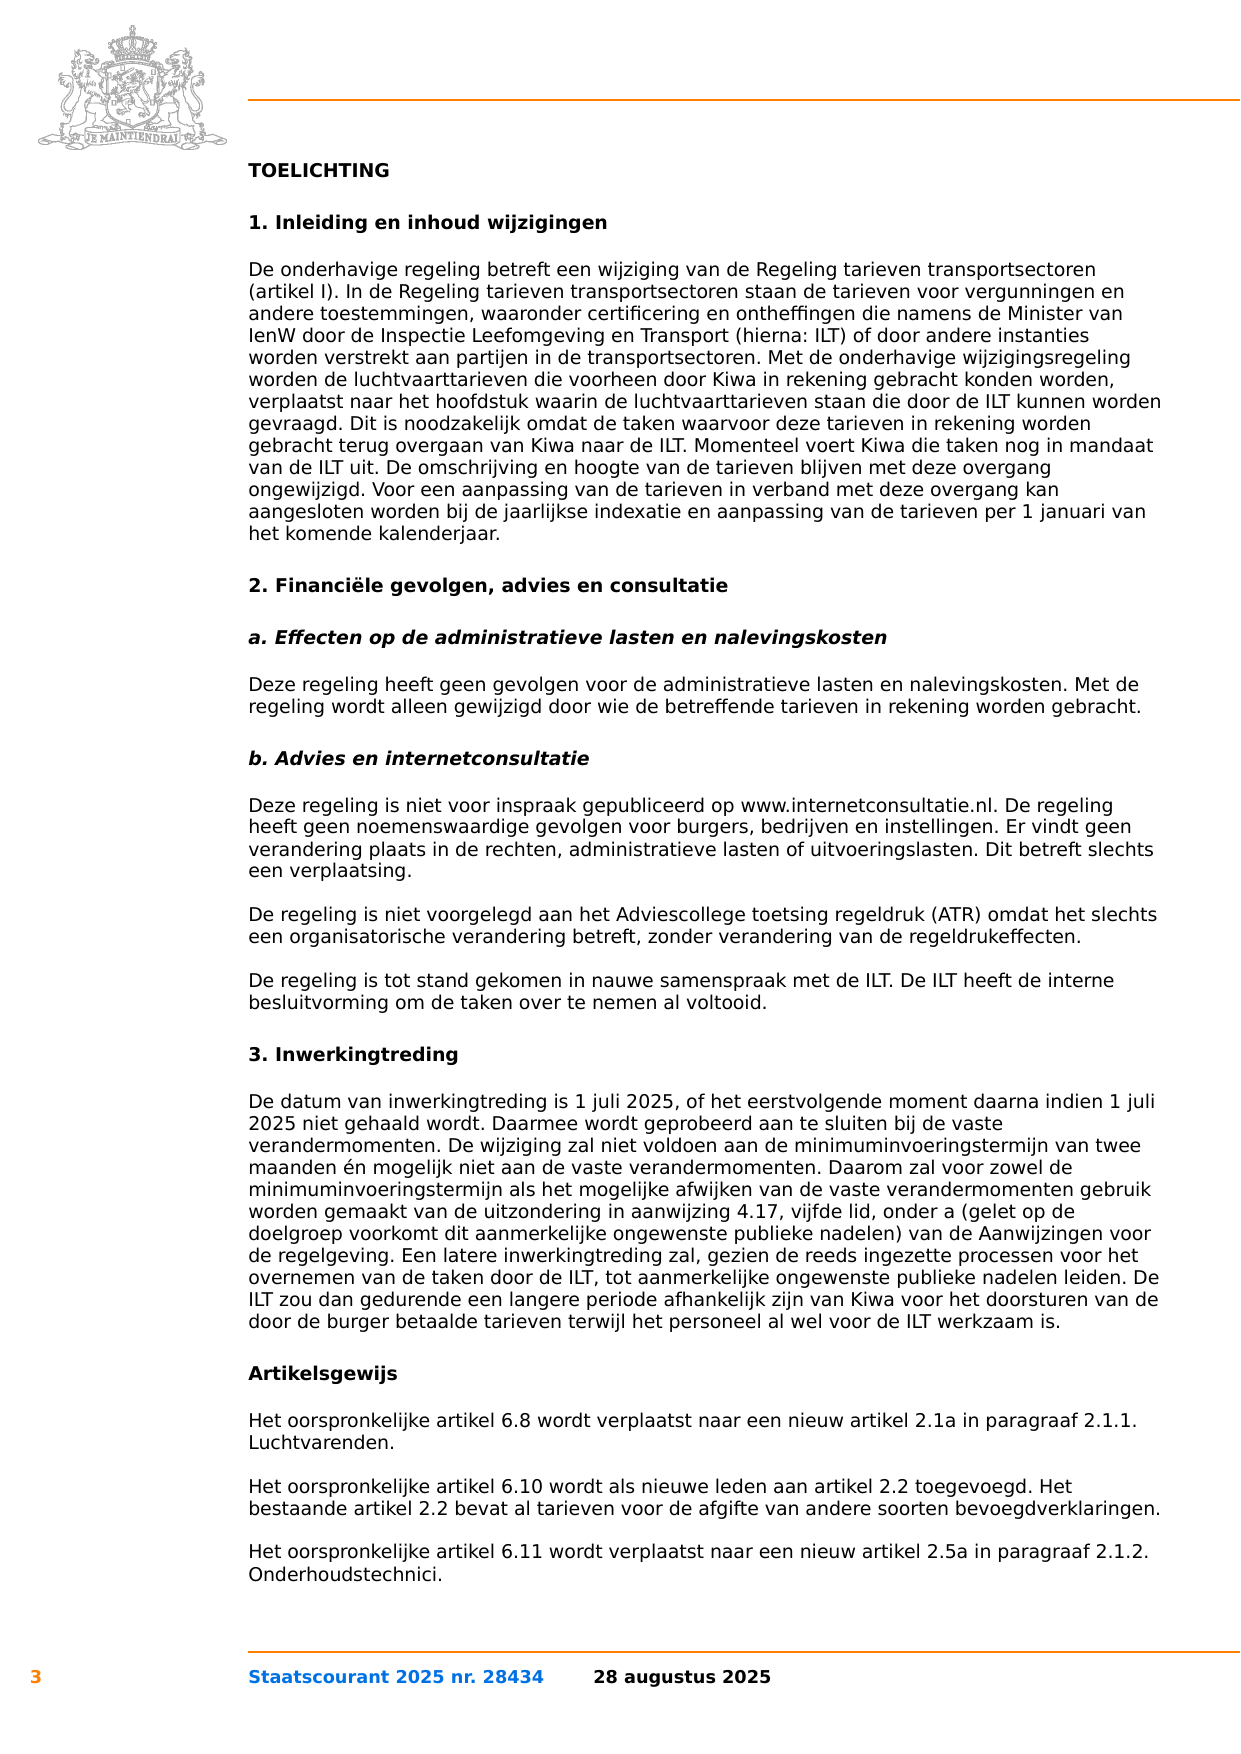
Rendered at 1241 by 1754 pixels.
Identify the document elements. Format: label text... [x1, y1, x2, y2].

subtitle 3. Inwerkingtreding [248, 1044, 1163, 1066]
text Het oorspronkelijke artikel 6.10 wordt als nieuwe leden aan artikel 2.2 toegevoegd. Het bestaande artikel 2.2 bevat al tarieven voor de afgifte van andere soorten bevoegdverklaringen. [248, 1476, 1163, 1519]
subtitle 2. Financiële gevolgen, advies en consultatie [248, 574, 1163, 597]
text Deze regeling heeft geen gevolgen voor de administratieve lasten en nalevingskosten. Met de regeling wordt alleen gewijzigd door wie de betreffende tarieven in rekening worden gebracht. [248, 673, 1163, 717]
subtitle TOELICHTING [248, 160, 1163, 182]
picture [38, 25, 227, 150]
text De regeling is niet voorgelegd aan het Adviescollege toetsing regeldruk (ATR) omdat het slechts een organisatorische verandering betreft, zonder verandering van de regeldrukeffecten. [248, 904, 1163, 948]
text Het oorspronkelijke artikel 6.11 wordt verplaatst naar een nieuw artikel 2.5a in paragraaf 2.1.2. Onderhoudstechnici. [248, 1541, 1163, 1585]
text Deze regeling is niet voor inspraak gepubliceerd op www.internetconsultatie.nl. De regeling heeft geen noemenswaardige gevolgen voor burgers, bedrijven en instellingen. Er vindt geen verandering plaats in de rechten, administratieve lasten of uitvoeringslasten. Dit betreft slechts een verplaatsing. [248, 794, 1163, 882]
subtitle a. Effecten op de administratieve lasten en nalevingskosten [248, 627, 1163, 648]
text Het oorspronkelijke artikel 6.8 wordt verplaatst naar een nieuw artikel 2.1a in paragraaf 2.1.1. Luchtvarenden. [248, 1410, 1163, 1454]
text De onderhavige regeling betreft een wijziging van de Regeling tarieven transportsectoren (artikel I). In de Regeling tarieven transportsectoren staan de tarieven voor vergunningen en andere toestemmingen, waaronder certificering en ontheffingen die namens de Minister van IenW door de Inspectie Leefomgeving en Transport (hierna: ILT) of door andere instanties worden verstrekt aan partijen in de transportsectoren. Met de onderhavige wijzigingsregeling worden de luchtvaarttarieven die voorheen door Kiwa in rekening gebracht konden worden, verplaatst naar het hoofdstuk waarin de luchtvaarttarieven staan die door de ILT kunnen worden gevraagd. Dit is noodzakelijk omdat de taken waarvoor deze tarieven in rekening worden gebracht terug overgaan van Kiwa naar de ILT. Momenteel voert Kiwa die taken nog in mandaat van de ILT uit. De omschrijving en hoogte van de tarieven blijven met deze overgang ongewijzigd. Voor een aanpassing van de tarieven in verband met deze overgang kan aangesloten worden bij de jaarlijkse indexatie en aanpassing van de tarieven per 1 januari van het komende kalenderjaar. [248, 259, 1163, 544]
subtitle b. Advies en internetconsultatie [248, 747, 1163, 769]
text De regeling is tot stand gekomen in nauwe samenspraak met de ILT. De ILT heeft de interne besluitvorming om de taken over te nemen al voltooid. [248, 970, 1163, 1014]
subtitle Artikelsgewijs [248, 1363, 1163, 1385]
text De datum van inwerkingtreding is 1 juli 2025, of het eerstvolgende moment daarna indien 1 juli 2025 niet gehaald wordt. Daarmee wordt geprobeerd aan te sluiten bij de vaste verandermomenten. De wijziging zal niet voldoen aan de minimuminvoeringstermijn van twee maanden én mogelijk niet aan de vaste verandermomenten. Daarom zal voor zowel de minimuminvoeringstermijn als het mogelijke afwijken van de vaste verandermomenten gebruik worden gemaakt van de uitzondering in aanwijzing 4.17, vijfde lid, onder a (gelet op de doelgroep voorkomt dit aanmerkelijke ongewenste publieke nadelen) van de Aanwijzingen voor de regelgeving. Een latere inwerkingtreding zal, gezien de reeds ingezette processen voor het overnemen van de taken door de ILT, tot aanmerkelijke ongewenste publieke nadelen leiden. De ILT zou dan gedurende een langere periode afhankelijk zijn van Kiwa voor het doorsturen van de door de burger betaalde tarieven terwijl het personeel al wel voor de ILT werkzaam is. [248, 1091, 1163, 1333]
subtitle 1. Inleiding en inhoud wijzigingen [248, 212, 1163, 234]
